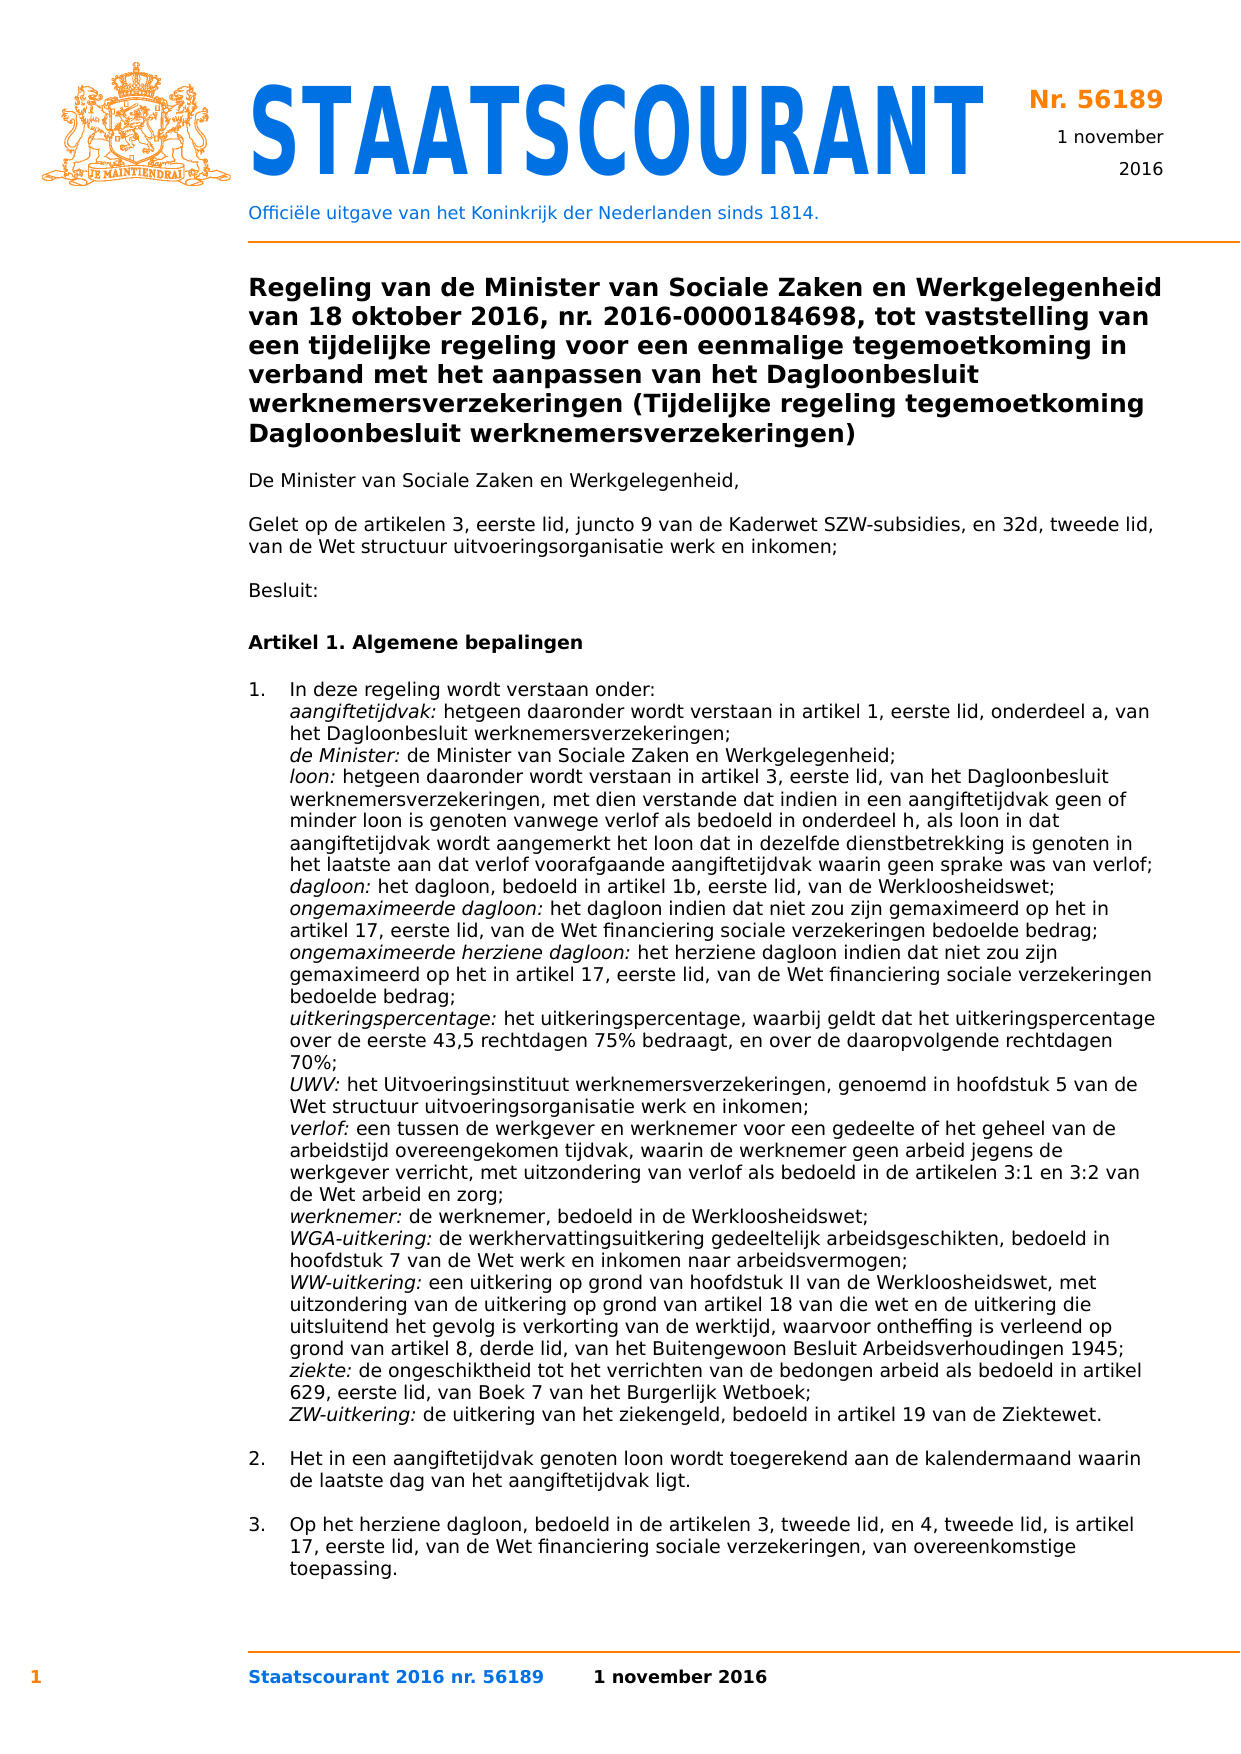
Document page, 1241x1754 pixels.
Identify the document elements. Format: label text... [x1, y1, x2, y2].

text De Minister van Sociale Zaken en Werkgelegenheid, [248, 470, 1163, 492]
table_cell 1 november [998, 121, 1240, 153]
text 3. Op het herziene dagloon, bedoeld in de artikelen 3, tweede lid, en 4, tweede lid, is artikel 17, eerste lid, van de Wet financiering sociale verzekeringen, van overeenkomstige toepassing. [248, 1513, 1163, 1579]
text ziekte: de ongeschiktheid tot het verrichten van de bedongen arbeid als bedoeld in artikel 629, eerste lid, van Boek 7 van het Burgerlijk Wetboek; [289, 1360, 1163, 1404]
text WGA-uitkering: de werkhervattingsuitkering gedeeltelijk arbeidsgeschikten, bedoeld in hoofdstuk 7 van de Wet werk en inkomen naar arbeidsvermogen; [289, 1228, 1163, 1272]
text 2. Het in een aangiftetijdvak genoten loon wordt toegerekend aan de kalendermaand waarin de laatste dag van het aangiftetijdvak ligt. [248, 1448, 1163, 1492]
text Gelet op de artikelen 3, eerste lid, juncto 9 van de Kaderwet SZW-subsidies, en 32d, tweede lid, van de Wet structuur uitvoeringsorganisatie werk en inkomen; [248, 514, 1163, 558]
picture [41, 62, 231, 186]
table_header STAATSCOURANT [248, 62, 998, 203]
text ZW-uitkering: de uitkering van het ziekengeld, bedoeld in artikel 19 van de Ziektewet. [289, 1404, 1163, 1426]
table_cell 2016 [998, 153, 1240, 203]
text ongemaximeerde herziene dagloon: het herziene dagloon indien dat niet zou zijn gemaximeerd op het in artikel 17, eerste lid, van de Wet financiering sociale verzekeringen bedoelde bedrag; [289, 942, 1163, 1008]
text verlof: een tussen de werkgever en werknemer voor een gedeelte of het geheel van de arbeidstijd overeengekomen tijdvak, waarin de werknemer geen arbeid jegens de werkgever verricht, met uitzondering van verlof als bedoeld in de artikelen 3:1 en 3:2 van de Wet arbeid en zorg; [289, 1118, 1163, 1206]
text dagloon: het dagloon, bedoeld in artikel 1b, eerste lid, van de Werkloosheidswet; [289, 876, 1163, 898]
text werknemer: de werknemer, bedoeld in de Werkloosheidswet; [289, 1206, 1163, 1228]
text ongemaximeerde dagloon: het dagloon indien dat niet zou zijn gemaximeerd op het in artikel 17, eerste lid, van de Wet financiering sociale verzekeringen bedoelde bedrag; [289, 898, 1163, 942]
text de Minister: de Minister van Sociale Zaken en Werkgelegenheid; [289, 744, 1163, 766]
text 1. In deze regeling wordt verstaan onder: [248, 678, 1163, 701]
subtitle Artikel 1. Algemene bepalingen [248, 632, 1163, 653]
text Besluit: [248, 579, 1163, 602]
table_header Nr. 56189 [998, 62, 1240, 121]
table_header [25, 62, 248, 241]
text uitkeringspercentage: het uitkeringspercentage, waarbij geldt dat het uitkeringspercentage over de eerste 43,5 rechtdagen 75% bedraagt, en over de daaropvolgende rechtdagen 70%; [289, 1008, 1163, 1074]
table_cell Officiële uitgave van het Koninkrijk der Nederlanden sinds 1814. [248, 203, 1240, 241]
text loon: hetgeen daaronder wordt verstaan in artikel 3, eerste lid, van het Dagloonbesluit werknemersverzekeringen, met dien verstande dat indien in een aangiftetijdvak geen of minder loon is genoten vanwege verlof als bedoeld in onderdeel h, als loon in dat aangiftetijdvak wordt aangemerkt het loon dat in dezelfde dienstbetrekking is genoten in het laatste aan dat verlof voorafgaande aangiftetijdvak waarin geen sprake was van verlof; [289, 766, 1163, 876]
text WW-uitkering: een uitkering op grond van hoofdstuk II van de Werkloosheidswet, met uitzondering van de uitkering op grond van artikel 18 van die wet en de uitkering die uitsluitend het gevolg is verkorting van de werktijd, waarvoor ontheffing is verleend op grond van artikel 8, derde lid, van het Buitengewoon Besluit Arbeidsverhoudingen 1945; [289, 1272, 1163, 1360]
text UWV: het Uitvoeringsinstituut werknemersverzekeringen, genoemd in hoofdstuk 5 van de Wet structuur uitvoeringsorganisatie werk en inkomen; [289, 1074, 1163, 1118]
text aangiftetijdvak: hetgeen daaronder wordt verstaan in artikel 1, eerste lid, onderdeel a, van het Dagloonbesluit werknemersverzekeringen; [289, 701, 1163, 744]
subtitle Regeling van de Minister van Sociale Zaken en Werkgelegenheid van 18 oktober 2016, nr. 2016-0000184698, tot vaststelling van een tijdelijke regeling voor een eenmalige tegemoetkoming in verband met het aanpassen van het Dagloonbesluit werknemersverzekeringen (Tijdelijke regeling tegemoetkoming Dagloonbesluit werknemersverzekeringen) [248, 273, 1163, 448]
